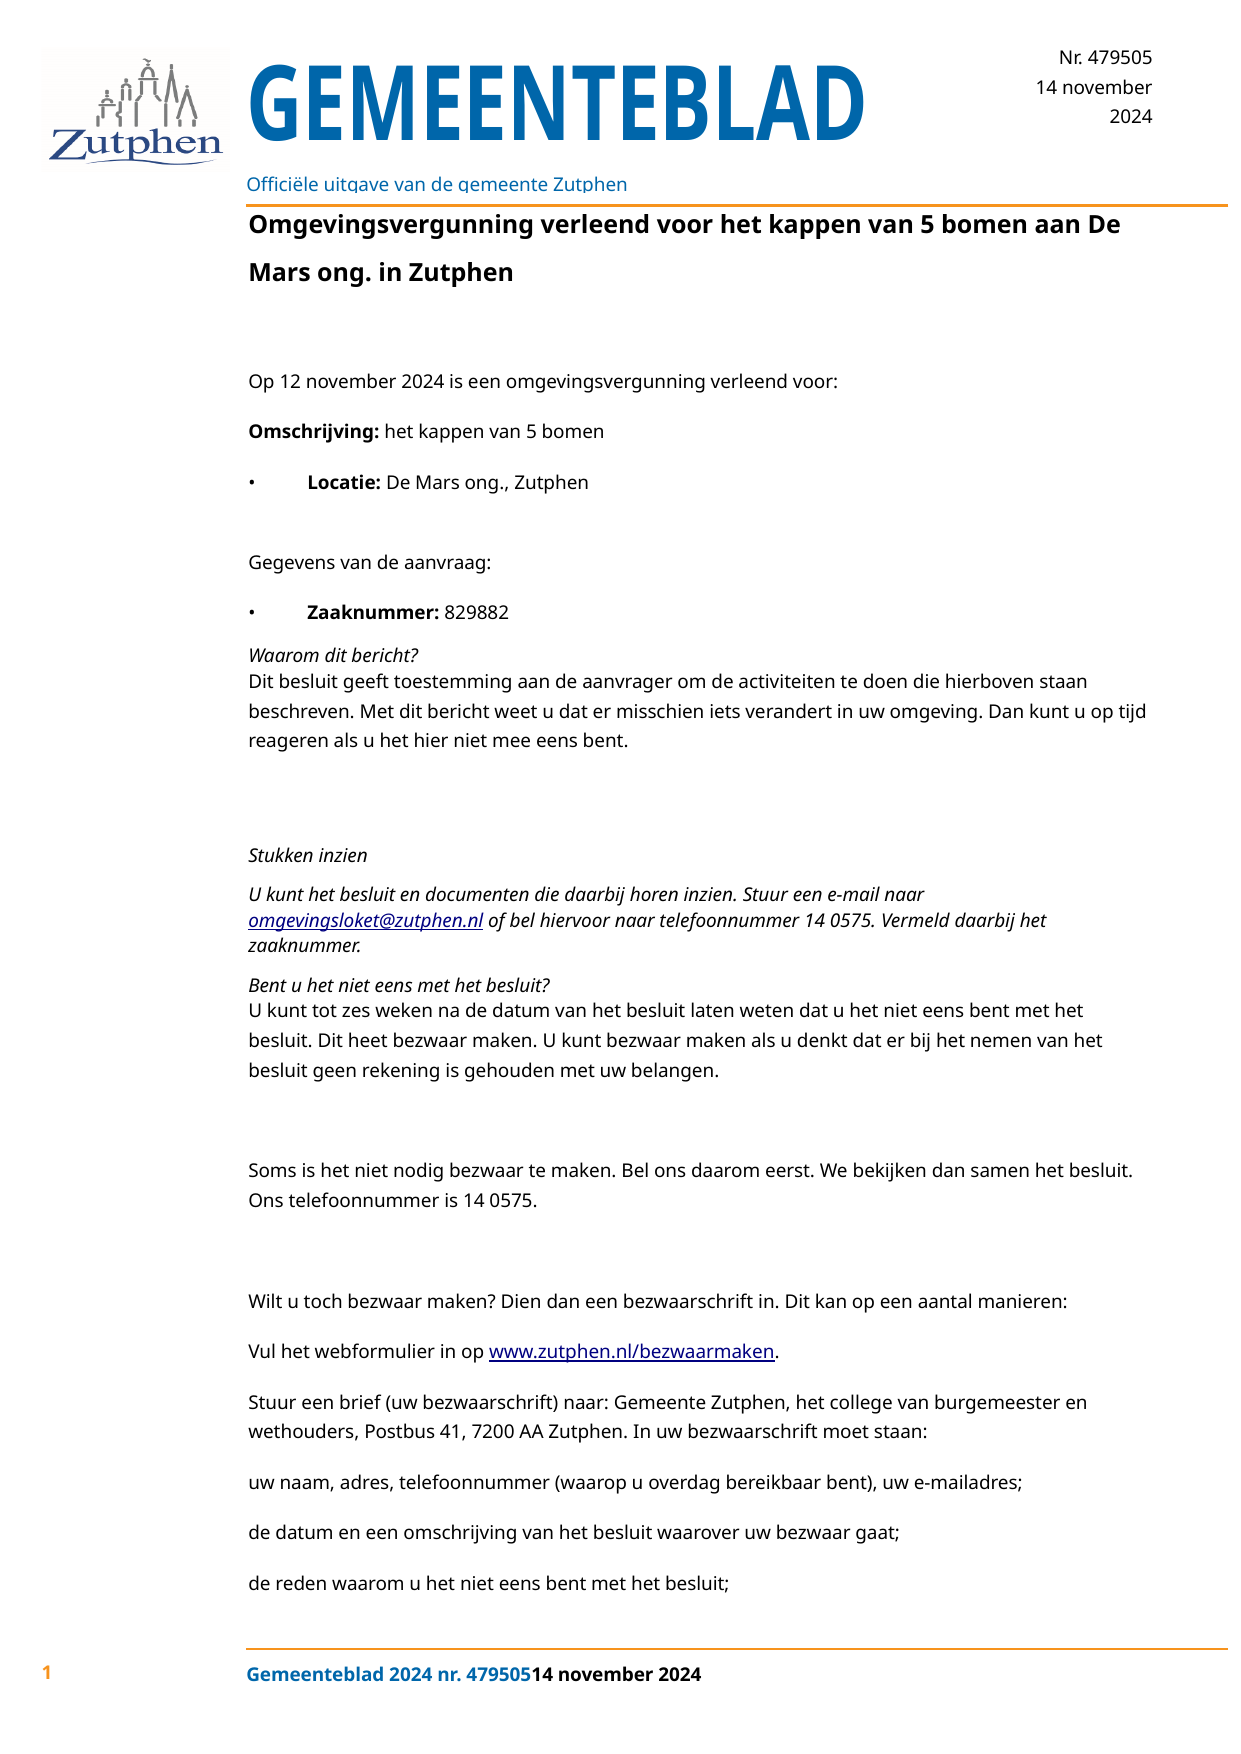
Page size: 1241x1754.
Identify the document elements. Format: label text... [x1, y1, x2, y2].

text Bent u het niet eens met het besluit? [248, 972, 1152, 998]
picture [41, 47, 231, 172]
text Wilt u toch bezwaar maken? Dien dan een bezwaarschrift in. Dit kan op een aantal manieren: [248, 1288, 1152, 1314]
text Stukken inzien [248, 842, 1152, 868]
text Op 12 november 2024 is een omgevingsvergunning verleend voor: [248, 368, 1152, 394]
text Vul het webformulier in op www.zutphen.nl/bezwaarmaken. [248, 1338, 1152, 1364]
text Dit besluit geeft toestemming aan de aanvrager om de activiteiten te doen die hierboven staan beschreven. Met dit bericht weet u dat er misschien iets verandert in uw omgeving. Dan kunt u op tijd reageren als u het hier niet mee eens bent. [248, 668, 1152, 753]
text de reden waarom u het niet eens bent met het besluit; [248, 1570, 1152, 1596]
text Omschrijving: het kappen van 5 bomen [248, 419, 1152, 444]
text Waarom dit bericht? [248, 643, 1152, 668]
text Gegevens van de aanvraag: [248, 549, 1152, 575]
text Stuur een brief (uw bezwaarschrift) naar: Gemeente Zutphen, het college van burgemeester en wethouders, Postbus 41, 7200 AA Zutphen. In uw bezwaarschrift moet staan: [248, 1389, 1152, 1444]
text U kunt tot zes weken na de datum van het besluit laten weten dat u het niet eens bent met het besluit. Dit heet bezwaar maken. U kunt bezwaar maken als u denkt dat er bij het nemen van het besluit geen rekening is gehouden met uw belangen. [248, 998, 1152, 1083]
list Zaaknummer: 829882 [248, 599, 1152, 625]
text Omgevingsvergunning verleend voor het kappen van 5 bomen aan De Mars ong. in Zutphen [248, 207, 1152, 288]
list Locatie: De Mars ong., Zutphen [248, 469, 1152, 495]
text Soms is het niet nodig bezwaar te maken. Bel ons daarom eerst. We bekijken dan samen het besluit. Ons telefoonnummer is 14 0575. [248, 1158, 1152, 1213]
text U kunt het besluit en documenten die daarbij horen inzien. Stuur een e-mail naar omgevingsloket@zutphen.nl of bel hiervoor naar telefoonnummer 14 0575. Vermeld daarbij het zaaknummer. [248, 881, 1152, 958]
text de datum en een omschrijving van het besluit waarover uw bezwaar gaat; [248, 1519, 1152, 1545]
text uw naam, adres, telefoonnummer (waarop u overdag bereikbaar bent), uw e-mailadres; [248, 1469, 1152, 1495]
